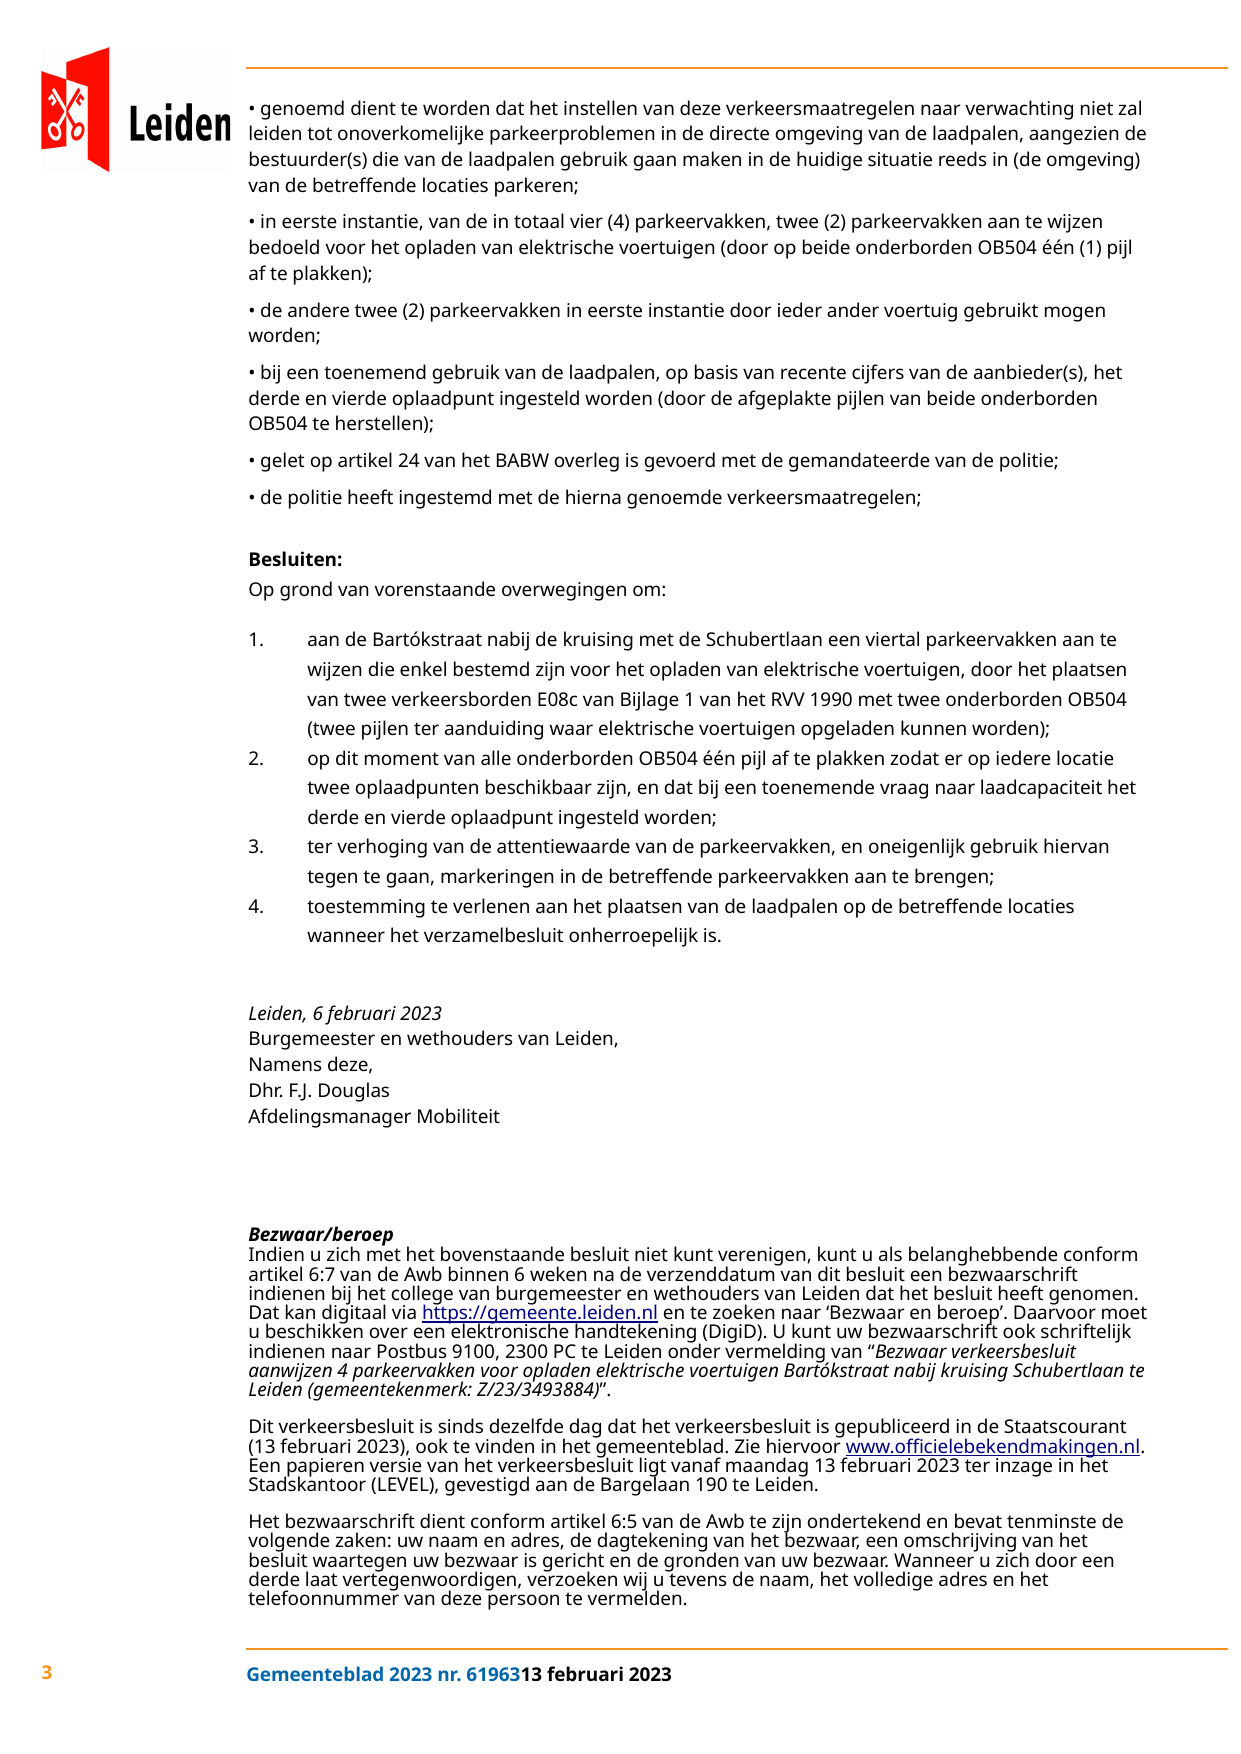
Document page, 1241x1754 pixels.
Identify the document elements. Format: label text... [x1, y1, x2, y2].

text Besluiten: [248, 547, 1152, 572]
text Het bezwaarschrift dient conform artikel 6:5 van de Awb te zijn ondertekend en bevat tenminste de volgende zaken: uw naam en adres, de dagtekening van het bezwaar, een omschrijving van het besluit waartegen uw bezwaar is gericht en de gronden van uw bezwaar. Wanneer u zich door een derde laat vertegenwoordigen, verzoeken wij u tevens de naam, het volledige adres en het telefoonnummer van deze persoon te vermelden. [248, 1513, 1152, 1609]
text Bezwaar/beroep [248, 1221, 1152, 1246]
text • bij een toenemend gebruik van de laadpalen, op basis van recente cijfers van de aanbieder(s), het derde en vierde oplaadpunt ingesteld worden (door de afgeplakte pijlen van beide onderborden OB504 te herstellen); [248, 359, 1152, 436]
text Indien u zich met het bovenstaande besluit niet kunt verenigen, kunt u als belanghebbende conform artikel 6:7 van de Awb binnen 6 weken na de verzenddatum van dit besluit een bezwaarschrift indienen bij het college van burgemeester en wethouders van Leiden dat het besluit heeft genomen. Dat kan digitaal via https://gemeente.leiden.nl en te zoeken naar ‘Bezwaar en beroep’. Daarvoor moet u beschikken over een elektronische handtekening (DigiD). U kunt uw bezwaarschrift ook schriftelijk indienen naar Postbus 9100, 2300 PC te Leiden onder vermelding van “Bezwaar verkeersbesluit aanwijzen 4 parkeervakken voor opladen elektrische voertuigen Bartókstraat nabij kruising Schubertlaan te Leiden (gemeentekenmerk: Z/23/3493884)”. [248, 1246, 1152, 1401]
text Dit verkeersbesluit is sinds dezelfde dag dat het verkeersbesluit is gepubliceerd in de Staatscourant (13 februari 2023), ook te vinden in het gemeenteblad. Zie hiervoor www.officielebekendmakingen.nl. Een papieren versie van het verkeersbesluit ligt vanaf maandag 13 februari 2023 ter inzage in het Stadskantoor (LEVEL), gevestigd aan de Bargelaan 190 te Leiden. [248, 1418, 1152, 1495]
list aan de Bartókstraat nabij de kruising met de Schubertlaan een viertal parkeervakken aan te wijzen die enkel bestemd zijn voor het opladen van elektrische voertuigen, door het plaatsen van twee verkeersborden E08c van Bijlage 1 van het RVV 1990 met twee onderborden OB504 (twee pijlen ter aanduiding waar elektrische voertuigen opgeladen kunnen worden); [248, 627, 1152, 741]
text Afdelingsmanager Mobiliteit [248, 1103, 1152, 1128]
picture [41, 47, 231, 172]
text • de politie heeft ingestemd met de hierna genoemde verkeersmaatregelen; [248, 484, 1152, 510]
list ter verhoging van de attentiewaarde van de parkeervakken, en oneigenlijk gebruik hiervan tegen te gaan, markeringen in de betreffende parkeervakken aan te brengen; [248, 834, 1152, 889]
text Dhr. F.J. Douglas [248, 1077, 1152, 1103]
text • genoemd dient te worden dat het instellen van deze verkeersmaatregelen naar verwachting niet zal leiden tot onoverkomelijke parkeerproblemen in de directe omgeving van de laadpalen, aangezien de bestuurder(s) die van de laadpalen gebruik gaan maken in de huidige situatie reeds in (de omgeving) van de betreffende locaties parkeren; [248, 95, 1152, 198]
text Op grond van vorenstaande overwegingen om: [248, 576, 1152, 602]
text • gelet op artikel 24 van het BABW overleg is gevoerd met de gemandateerde van de politie; [248, 447, 1152, 473]
text Burgemeester en wethouders van Leiden, [248, 1026, 1152, 1051]
text Leiden, 6 februari 2023 [248, 1000, 1152, 1026]
text • in eerste instantie, van de in totaal vier (4) parkeervakken, twee (2) parkeervakken aan te wijzen bedoeld voor het opladen van elektrische voertuigen (door op beide onderborden OB504 één (1) pijl af te plakken); [248, 209, 1152, 286]
list op dit moment van alle onderborden OB504 één pijl af te plakken zodat er op iedere locatie twee oplaadpunten beschikbaar zijn, en dat bij een toenemende vraag naar laadcapaciteit het derde en vierde oplaadpunt ingesteld worden; [248, 745, 1152, 830]
text Namens deze, [248, 1051, 1152, 1077]
list toestemming te verlenen aan het plaatsen van de laadpalen op de betreffende locaties wanneer het verzamelbesluit onherroepelijk is. [248, 893, 1152, 948]
text • de andere twee (2) parkeervakken in eerste instantie door ieder ander voertuig gebruikt mogen worden; [248, 297, 1152, 348]
